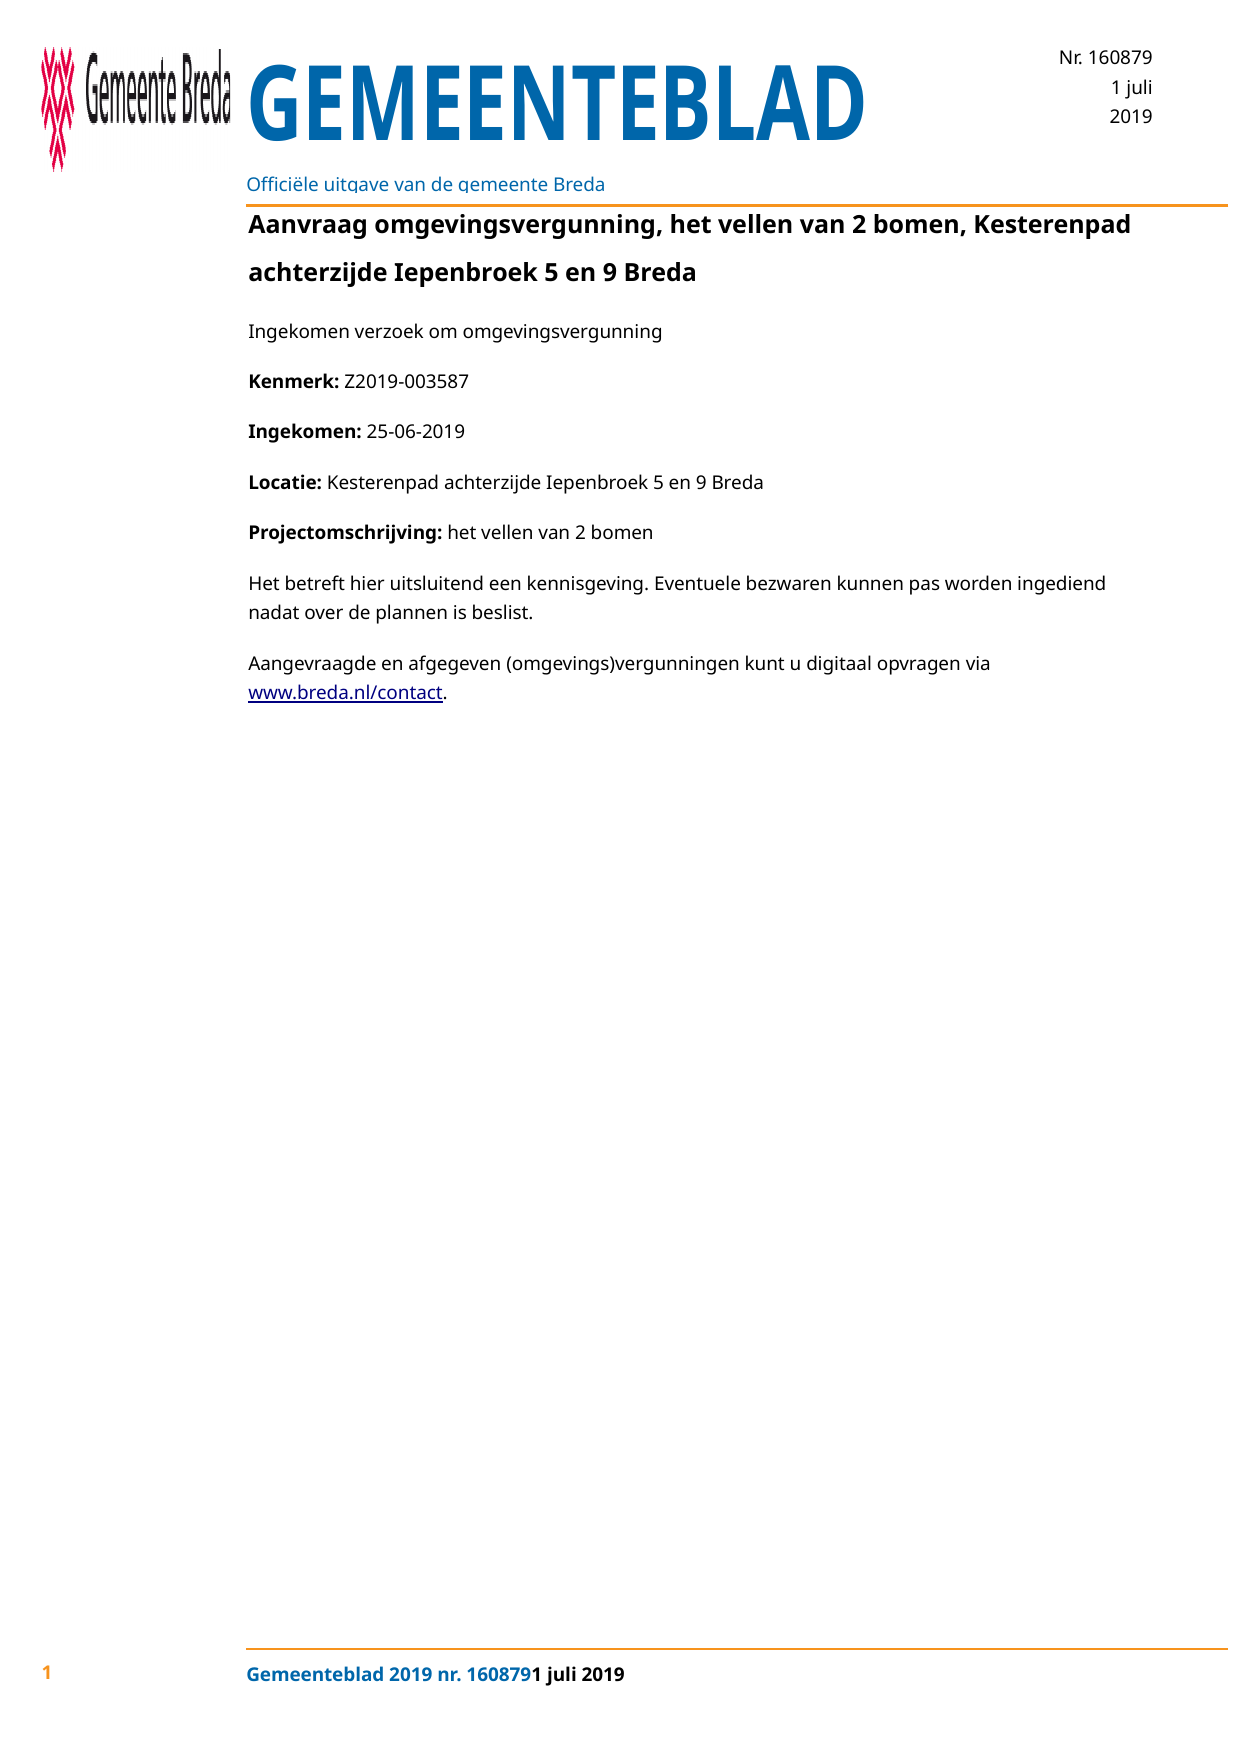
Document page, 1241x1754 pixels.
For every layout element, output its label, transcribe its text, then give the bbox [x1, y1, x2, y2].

text Aanvraag omgevingsvergunning, het vellen van 2 bomen, Kesterenpad achterzijde Iepenbroek 5 en 9 Breda [248, 207, 1152, 288]
text Ingekomen: 25-06-2019 [248, 419, 1152, 444]
text Locatie: Kesterenpad achterzijde Iepenbroek 5 en 9 Breda [248, 469, 1152, 495]
picture [41, 47, 231, 172]
text Ingekomen verzoek om omgevingsvergunning [248, 318, 1152, 344]
text Het betreft hier uitsluitend een kennisgeving. Eventuele bezwaren kunnen pas worden ingediend nadat over de plannen is beslist. [248, 570, 1152, 625]
text Projectomschrijving: het vellen van 2 bomen [248, 519, 1152, 545]
text Aangevraagde en afgegeven (omgevings)vergunningen kunt u digitaal opvragen via www.breda.nl/contact. [248, 650, 1152, 705]
text Kenmerk: Z2019-003587 [248, 368, 1152, 394]
